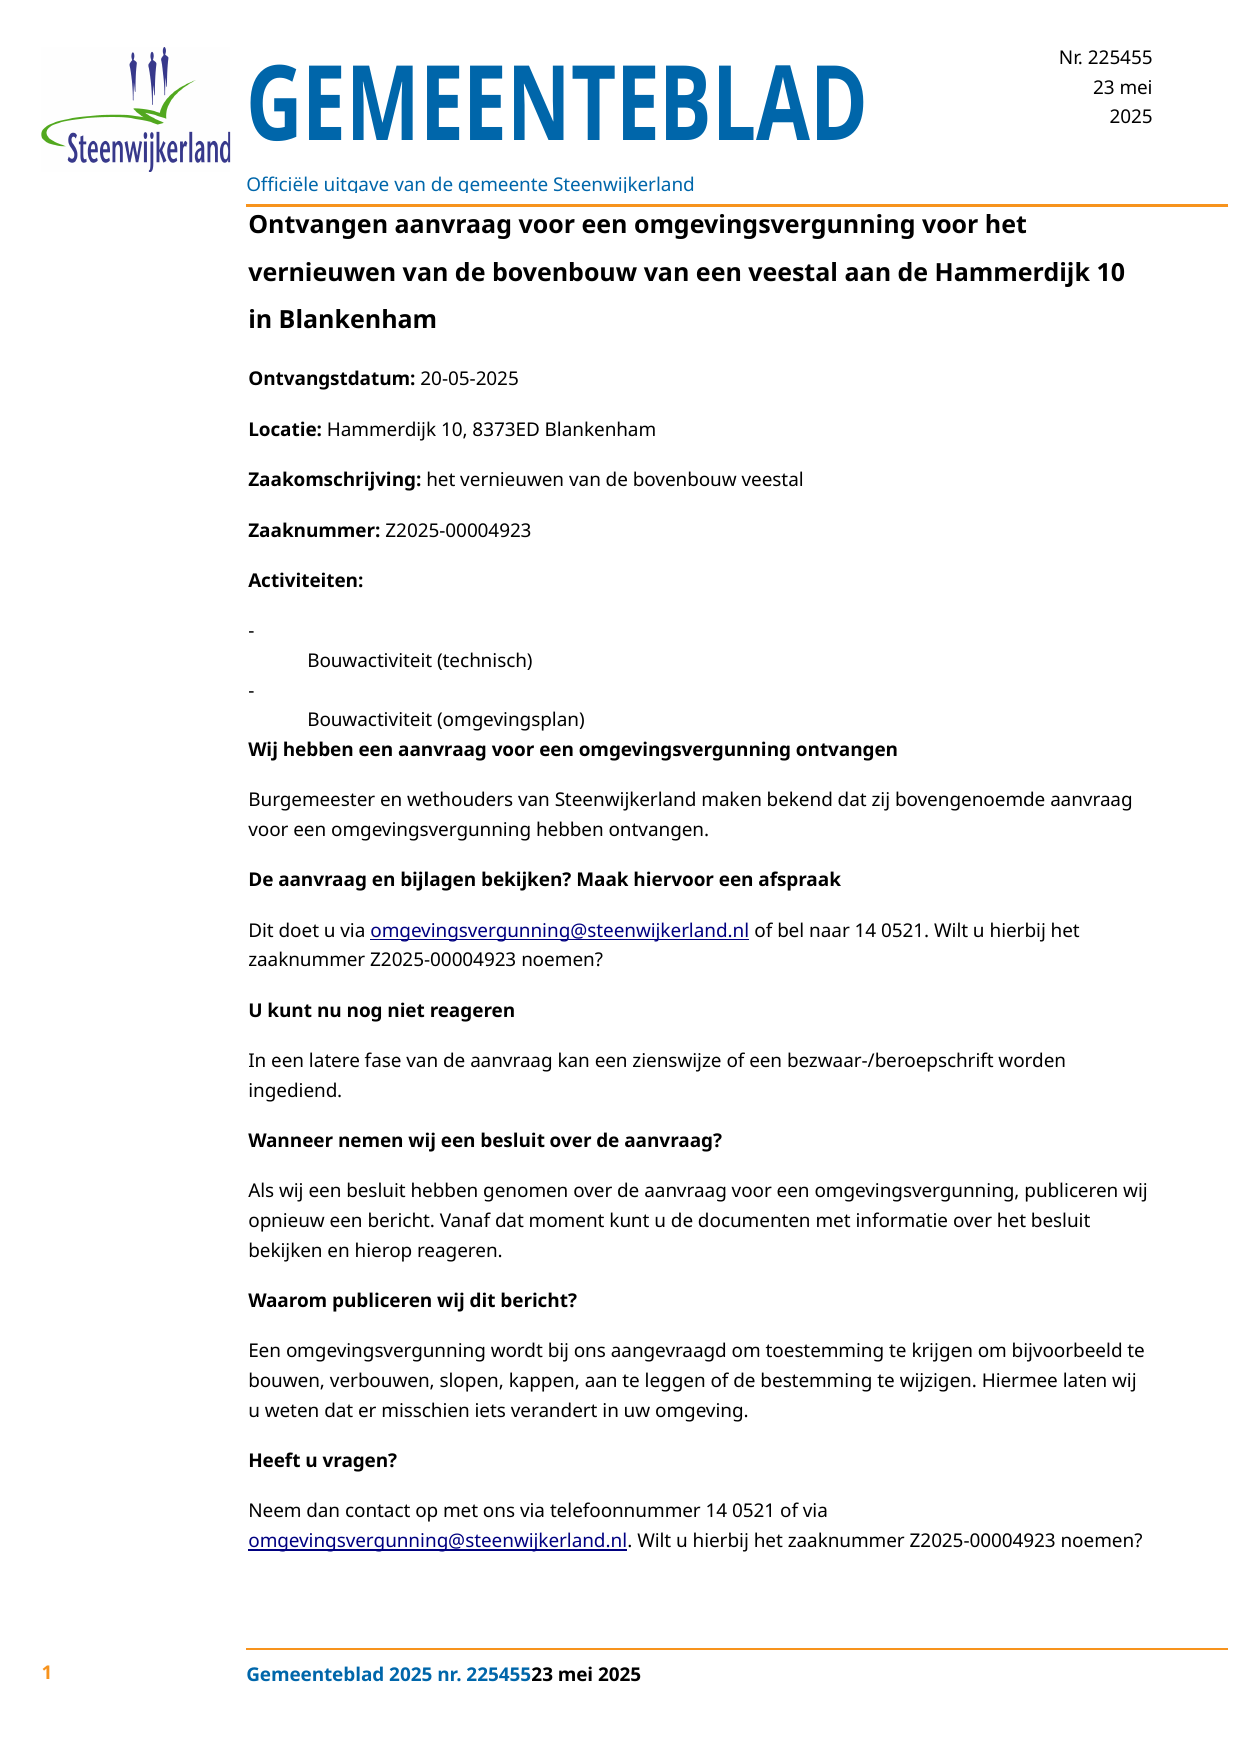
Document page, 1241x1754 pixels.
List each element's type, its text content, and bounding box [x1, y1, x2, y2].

text Een omgevingsvergunning wordt bij ons aangevraagd om toestemming te krijgen om bijvoorbeeld te bouwen, verbouwen, slopen, kappen, aan te leggen of de bestemming te wijzigen. Hiermee laten wij u weten dat er misschien iets verandert in uw omgeving. [248, 1338, 1152, 1422]
text De aanvraag en bijlagen bekijken? Maak hiervoor een afspraak [248, 866, 1152, 892]
text Heeft u vragen? [248, 1447, 1152, 1473]
text Locatie: Hammerdijk 10, 8373ED Blankenham [248, 416, 1152, 442]
text Ontvangstdatum: 20-05-2025 [248, 366, 1152, 391]
text In een latere fase van de aanvraag kan een zienswijze of een bezwaar-/beroepschrift worden ingediend. [248, 1047, 1152, 1102]
text Neem dan contact op met ons via telefoonnummer 14 0521 of via omgevingsvergunning@steenwijkerland.nl. Wilt u hierbij het zaaknummer Z2025-00004923 noemen? [248, 1498, 1152, 1553]
text Zaakomschrijving: het vernieuwen van de bovenbouw veestal [248, 466, 1152, 492]
text Als wij een besluit hebben genomen over de aanvraag voor een omgevingsvergunning, publiceren wij opnieuw een bericht. Vanaf dat moment kunt u de documenten met informatie over het besluit bekijken en hierop reageren. [248, 1178, 1152, 1262]
text U kunt nu nog niet reageren [248, 997, 1152, 1022]
text Waarom publiceren wij dit bericht? [248, 1287, 1152, 1313]
text Wanneer nemen wij een besluit over de aanvraag? [248, 1127, 1152, 1153]
text Wij hebben een aanvraag voor een omgevingsvergunning ontvangen [248, 736, 1152, 762]
text Activiteiten: [248, 567, 1152, 593]
list Bouwactiviteit (omgevingsplan) [248, 706, 1152, 732]
text Zaaknummer: Z2025-00004923 [248, 517, 1152, 542]
list Bouwactiviteit (technisch) [248, 647, 1152, 673]
text Ontvangen aanvraag voor een omgevingsvergunning voor het vernieuwen van de bovenbouw van een veestal aan de Hammerdijk 10 in Blankenham [248, 207, 1152, 336]
text Dit doet u via omgevingsvergunning@steenwijkerland.nl of bel naar 14 0521. Wilt u hierbij het zaaknummer Z2025-00004923 noemen? [248, 917, 1152, 972]
text Burgemeester en wethouders van Steenwijkerland maken bekend dat zij bovengenoemde aanvraag voor een omgevingsvergunning hebben ontvangen. [248, 786, 1152, 842]
picture [41, 47, 231, 172]
